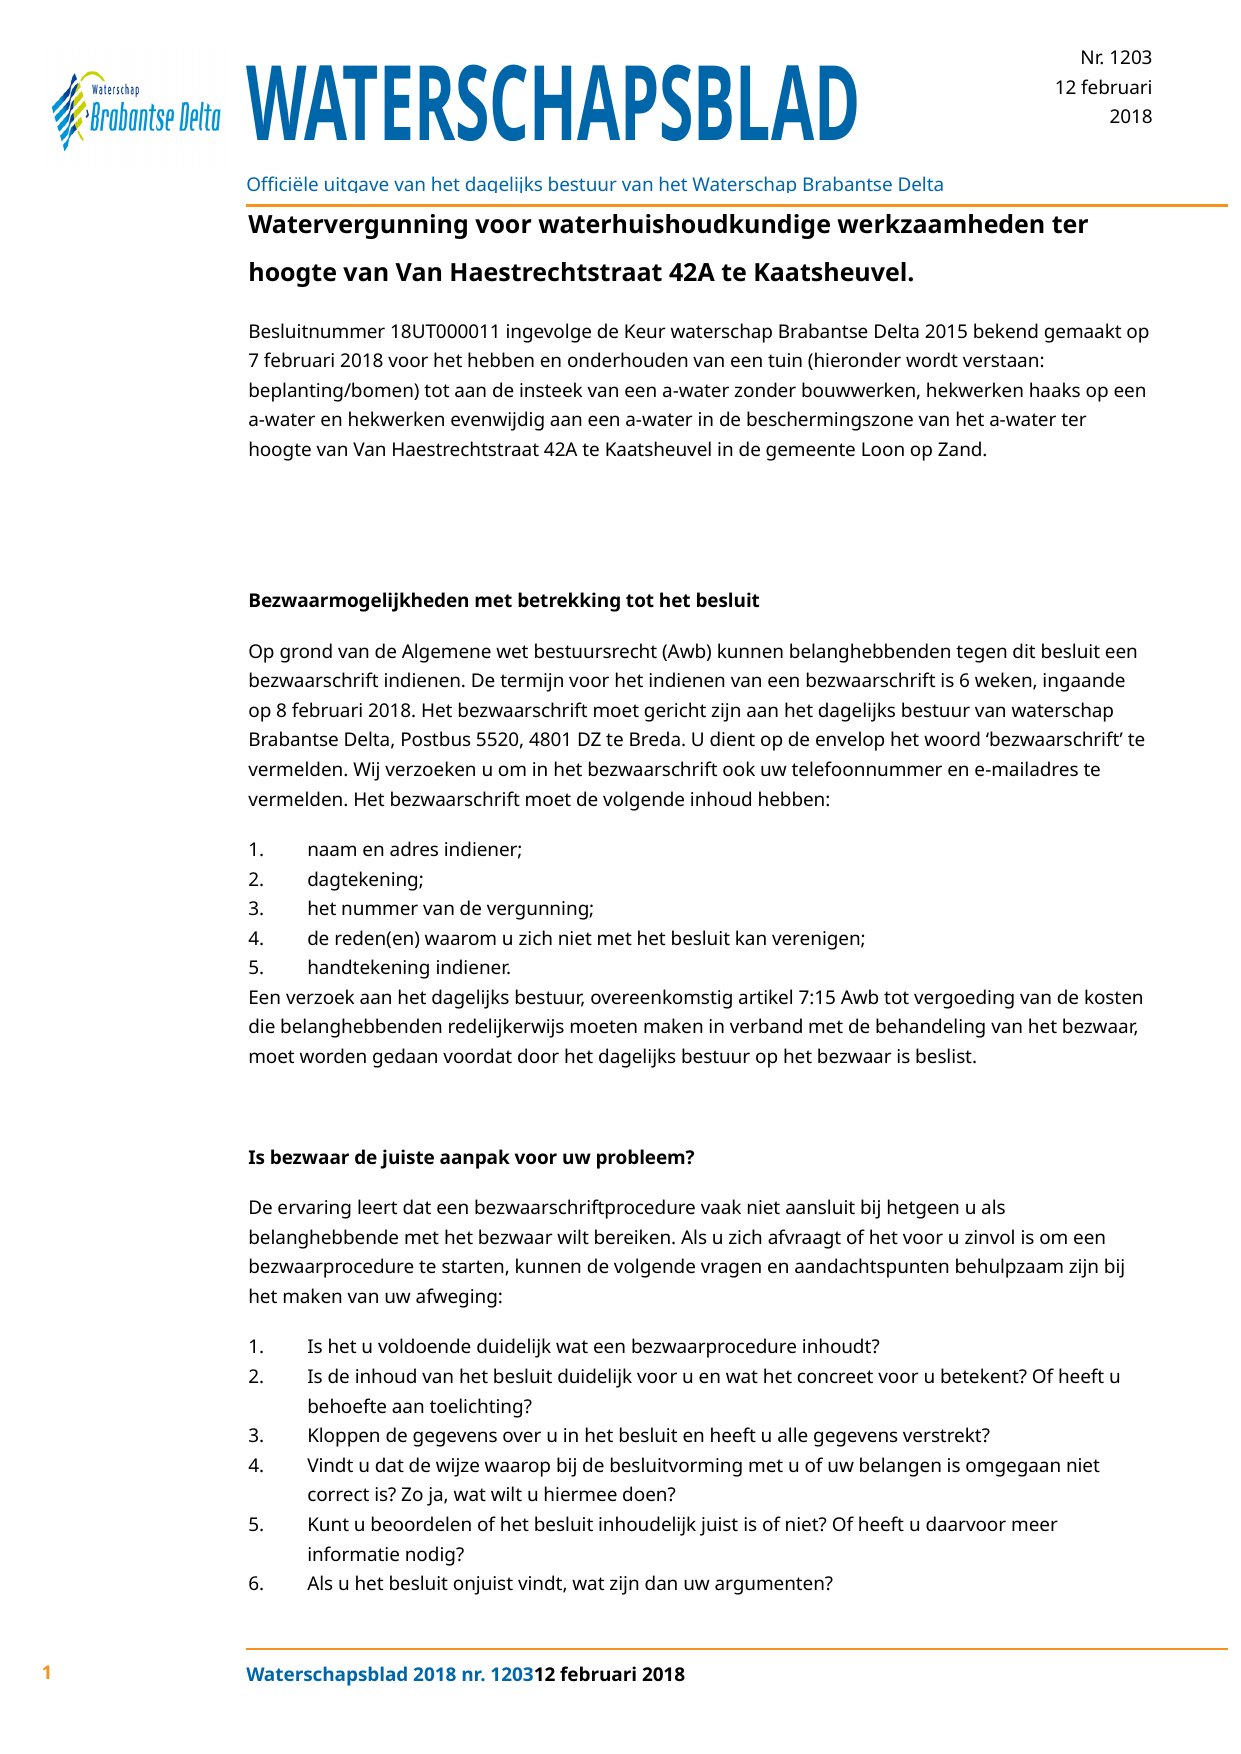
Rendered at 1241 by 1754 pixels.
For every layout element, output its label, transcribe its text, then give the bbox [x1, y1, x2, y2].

list Als u het besluit onjuist vindt, wat zijn dan uw argumenten? [248, 1570, 1152, 1596]
list Vindt u dat de wijze waarop bij de besluitvorming met u of uw belangen is omgegaan niet correct is? Zo ja, wat wilt u hiermee doen? [248, 1452, 1152, 1507]
list naam en adres indiener; [248, 836, 1152, 862]
text De ervaring leert dat een bezwaarschriftprocedure vaak niet aansluit bij hetgeen u als belanghebbende met het bezwaar wilt bereiken. Als u zich afvraagt of het voor u zinvol is om een bezwaarprocedure te starten, kunnen de volgende vragen en aandachtspunten behulpzaam zijn bij het maken van uw afweging: [248, 1194, 1152, 1309]
list dagtekening; [248, 866, 1152, 892]
text Is bezwaar de juiste aanpak voor uw probleem? [248, 1144, 1152, 1170]
list Is de inhoud van het besluit duidelijk voor u en wat het concreet voor u betekent? Of heeft u behoefte aan toelichting? [248, 1363, 1152, 1419]
list de reden(en) waarom u zich niet met het besluit kan verenigen; [248, 925, 1152, 951]
text Watervergunning voor waterhuishoudkundige werkzaamheden ter hoogte van Van Haestrechtstraat 42A te Kaatsheuvel. [248, 207, 1152, 288]
text Een verzoek aan het dagelijks bestuur, overeenkomstig artikel 7:15 Awb tot vergoeding van de kosten die belanghebbenden redelijkerwijs moeten maken in verband met de behandeling van het bezwaar, moet worden gedaan voordat door het dagelijks bestuur op het bezwaar is beslist. [248, 984, 1152, 1069]
text Op grond van de Algemene wet bestuursrecht (Awb) kunnen belanghebbenden tegen dit besluit een bezwaarschrift indienen. De termijn voor het indienen van een bezwaarschrift is 6 weken, ingaande op 8 februari 2018. Het bezwaarschrift moet gericht zijn aan het dagelijks bestuur van waterschap Brabantse Delta, Postbus 5520, 4801 DZ te Breda. U dient op de envelop het woord ‘bezwaarschrift’ te vermelden. Wij verzoeken u om in het bezwaarschrift ook uw telefoonnummer en e‑mailadres te vermelden. Het bezwaarschrift moet de volgende inhoud hebben: [248, 638, 1152, 812]
text Bezwaarmogelijkheden met betrekking tot het besluit [248, 587, 1152, 613]
list Kloppen de gegevens over u in het besluit en heeft u alle gegevens verstrekt? [248, 1422, 1152, 1448]
list Kunt u beoordelen of het besluit inhoudelijk juist is of niet? Of heeft u daarvoor meer informatie nodig? [248, 1511, 1152, 1567]
list het nummer van de vergunning; [248, 895, 1152, 921]
list handtekening indiener. [248, 954, 1152, 980]
picture [41, 47, 231, 172]
text Besluitnummer 18UT000011 ingevolge de Keur waterschap Brabantse Delta 2015 bekend gemaakt op 7 februari 2018 voor het hebben en onderhouden van een tuin (hieronder wordt verstaan: beplanting/bomen) tot aan de insteek van een a-water zonder bouwwerken, hekwerken haaks op een a-water en hekwerken evenwijdig aan een a-water in de beschermingszone van het a-water ter hoogte van Van Haestrechtstraat 42A te Kaatsheuvel in de gemeente Loon op Zand. [248, 318, 1152, 462]
list Is het u voldoende duidelijk wat een bezwaarprocedure inhoudt? [248, 1334, 1152, 1359]
